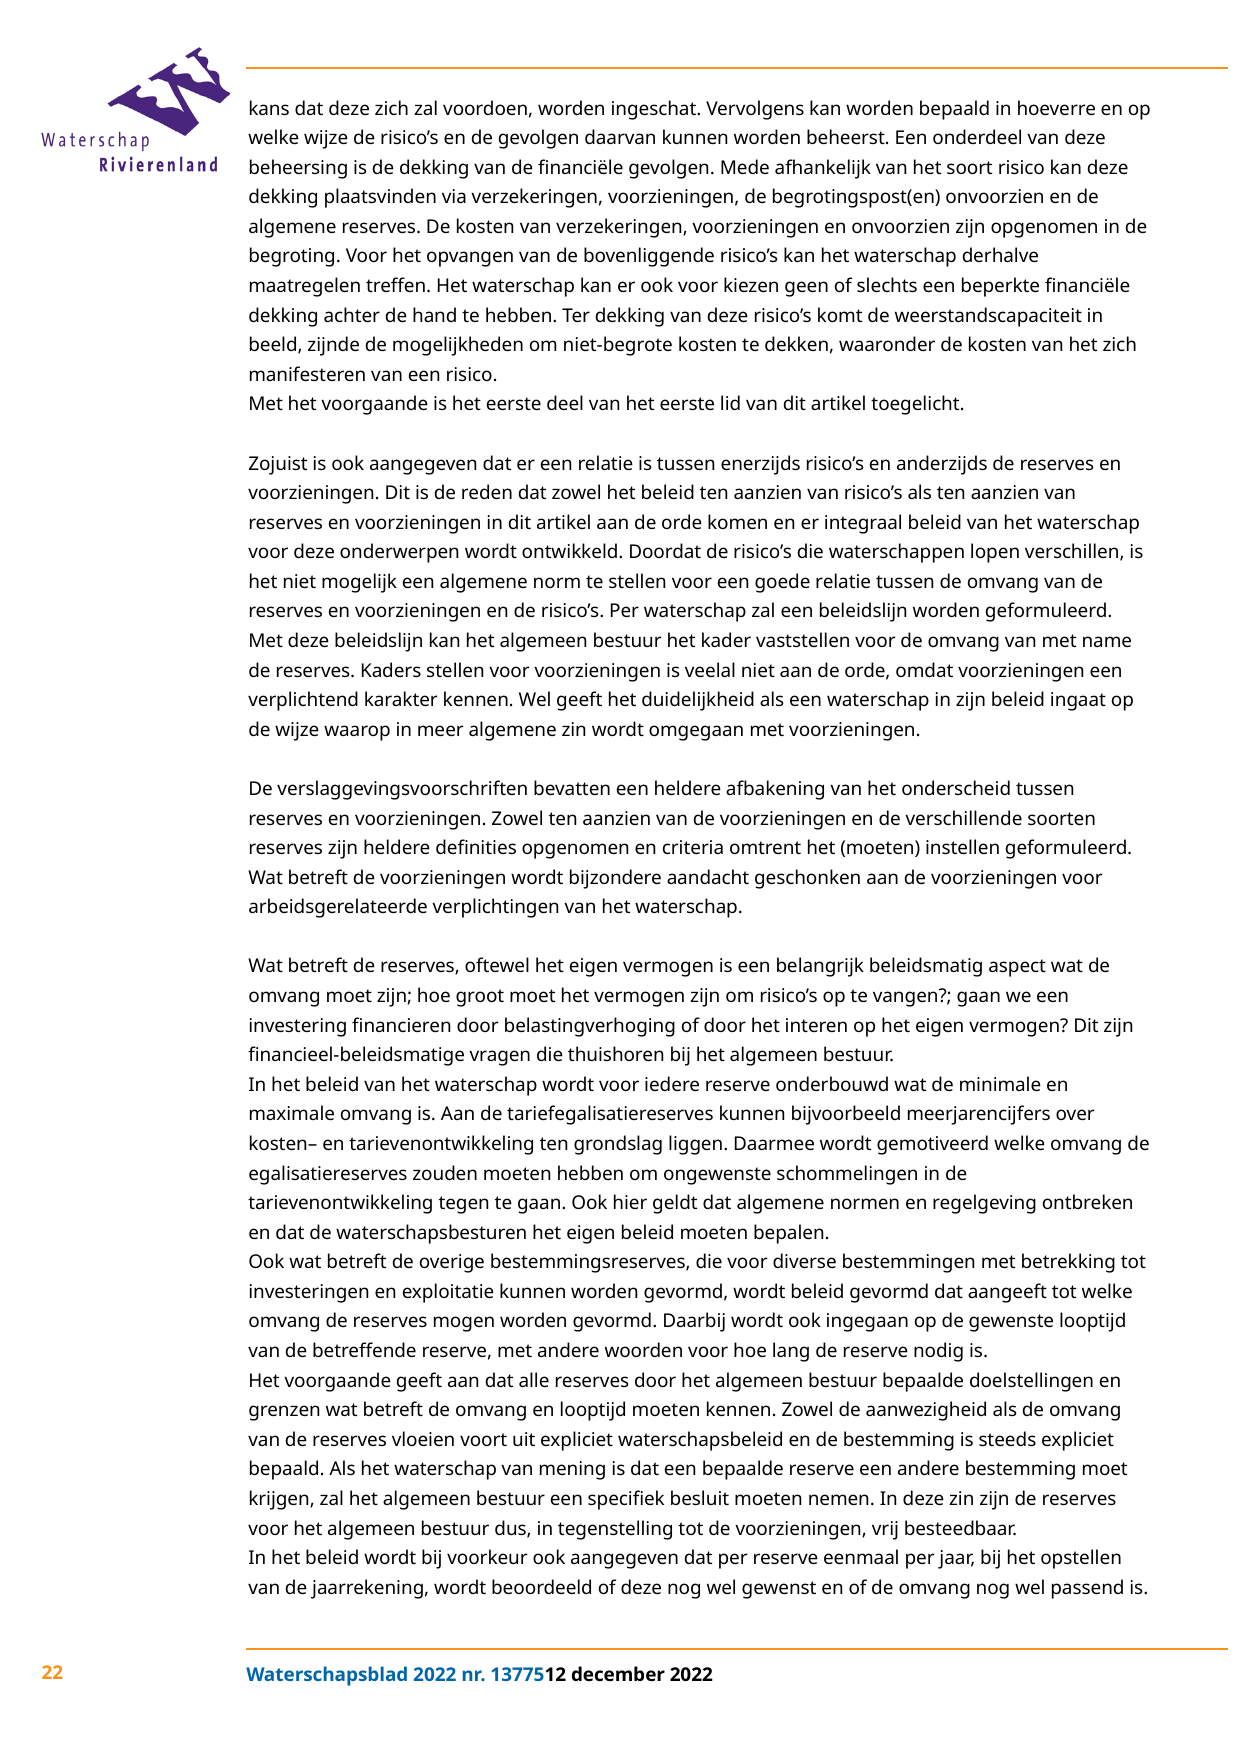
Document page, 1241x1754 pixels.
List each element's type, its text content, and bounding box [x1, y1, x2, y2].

text Ook wat betreft de overige bestemmingsreserves, die voor diverse bestemmingen met betrekking tot investeringen en exploitatie kunnen worden gevormd, wordt beleid gevormd dat aangeeft tot welke omvang de reserves mogen worden gevormd. Daarbij wordt ook ingegaan op de gewenste looptijd van de betreffende reserve, met andere woorden voor hoe lang de reserve nodig is. [248, 1248, 1152, 1363]
text Zojuist is ook aangegeven dat er een relatie is tussen enerzijds risico’s en anderzijds de reserves en voorzieningen. Dit is de reden dat zowel het beleid ten aanzien van risico’s als ten aanzien van reserves en voorzieningen in dit artikel aan de orde komen en er integraal beleid van het waterschap voor deze onderwerpen wordt ontwikkeld. Doordat de risico’s die waterschappen lopen verschillen, is het niet mogelijk een algemene norm te stellen voor een goede relatie tussen de omvang van de reserves en voorzieningen en de risico’s. Per waterschap zal een beleidslijn worden geformuleerd. Met deze beleidslijn kan het algemeen bestuur het kader vaststellen voor de omvang van met name de reserves. Kaders stellen voor voorzieningen is veelal niet aan de orde, omdat voorzieningen een verplichtend karakter kennen. Wel geeft het duidelijkheid als een waterschap in zijn beleid ingaat op de wijze waarop in meer algemene zin wordt omgegaan met voorzieningen. [248, 450, 1152, 742]
text kans dat deze zich zal voordoen, worden ingeschat. Vervolgens kan worden bepaald in hoeverre en op welke wijze de risico’s en de gevolgen daarvan kunnen worden beheerst. Een onderdeel van deze beheersing is de dekking van de financiële gevolgen. Mede afhankelijk van het soort risico kan deze dekking plaatsvinden via verzekeringen, voorzieningen, de begrotingspost(en) onvoorzien en de algemene reserves. De kosten van verzekeringen, voorzieningen en onvoorzien zijn opgenomen in de begroting. Voor het opvangen van de bovenliggende risico’s kan het waterschap derhalve maatregelen treffen. Het waterschap kan er ook voor kiezen geen of slechts een beperkte financiële dekking achter de hand te hebben. Ter dekking van deze risico’s komt de weerstandscapaciteit in beeld, zijnde de mogelijkheden om niet-begrote kosten te dekken, waaronder de kosten van het zich manifesteren van een risico. [248, 95, 1152, 387]
text Wat betreft de reserves, oftewel het eigen vermogen is een belangrijk beleidsmatig aspect wat de omvang moet zijn; hoe groot moet het vermogen zijn om risico’s op te vangen?; gaan we een investering financieren door belastingverhoging of door het interen op het eigen vermogen? Dit zijn financieel-beleidsmatige vragen die thuishoren bij het algemeen bestuur. [248, 953, 1152, 1067]
picture [41, 47, 231, 172]
text In het beleid van het waterschap wordt voor iedere reserve onderbouwd wat de minimale en maximale omvang is. Aan de tariefegalisatiereserves kunnen bijvoorbeeld meerjarencijfers over kosten– en tarievenontwikkeling ten grondslag liggen. Daarmee wordt gemotiveerd welke omvang de egalisatiereserves zouden moeten hebben om ongewenste schommelingen in de tarievenontwikkeling tegen te gaan. Ook hier geldt dat algemene normen en regelgeving ontbreken en dat de waterschapsbesturen het eigen beleid moeten bepalen. [248, 1071, 1152, 1245]
text De verslaggevingsvoorschriften bevatten een heldere afbakening van het onderscheid tussen reserves en voorzieningen. Zowel ten aanzien van de voorzieningen en de verschillende soorten reserves zijn heldere definities opgenomen en criteria omtrent het (moeten) instellen geformuleerd. Wat betreft de voorzieningen wordt bijzondere aandacht geschonken aan de voorzieningen voor arbeidsgerelateerde verplichtingen van het waterschap. [248, 775, 1152, 919]
text In het beleid wordt bij voorkeur ook aangegeven dat per reserve eenmaal per jaar, bij het opstellen van de jaarrekening, wordt beoordeeld of deze nog wel gewenst en of de omvang nog wel passend is. [248, 1544, 1152, 1600]
text Het voorgaande geeft aan dat alle reserves door het algemeen bestuur bepaalde doelstellingen en grenzen wat betreft de omvang en looptijd moeten kennen. Zowel de aanwezigheid als de omvang van de reserves vloeien voort uit expliciet waterschapsbeleid en de bestemming is steeds expliciet bepaald. Als het waterschap van mening is dat een bepaalde reserve een andere bestemming moet krijgen, zal het algemeen bestuur een specifiek besluit moeten nemen. In deze zin zijn de reserves voor het algemeen bestuur dus, in tegenstelling tot de voorzieningen, vrij besteedbaar. [248, 1367, 1152, 1541]
text Met het voorgaande is het eerste deel van het eerste lid van dit artikel toegelicht. [248, 391, 1152, 416]
